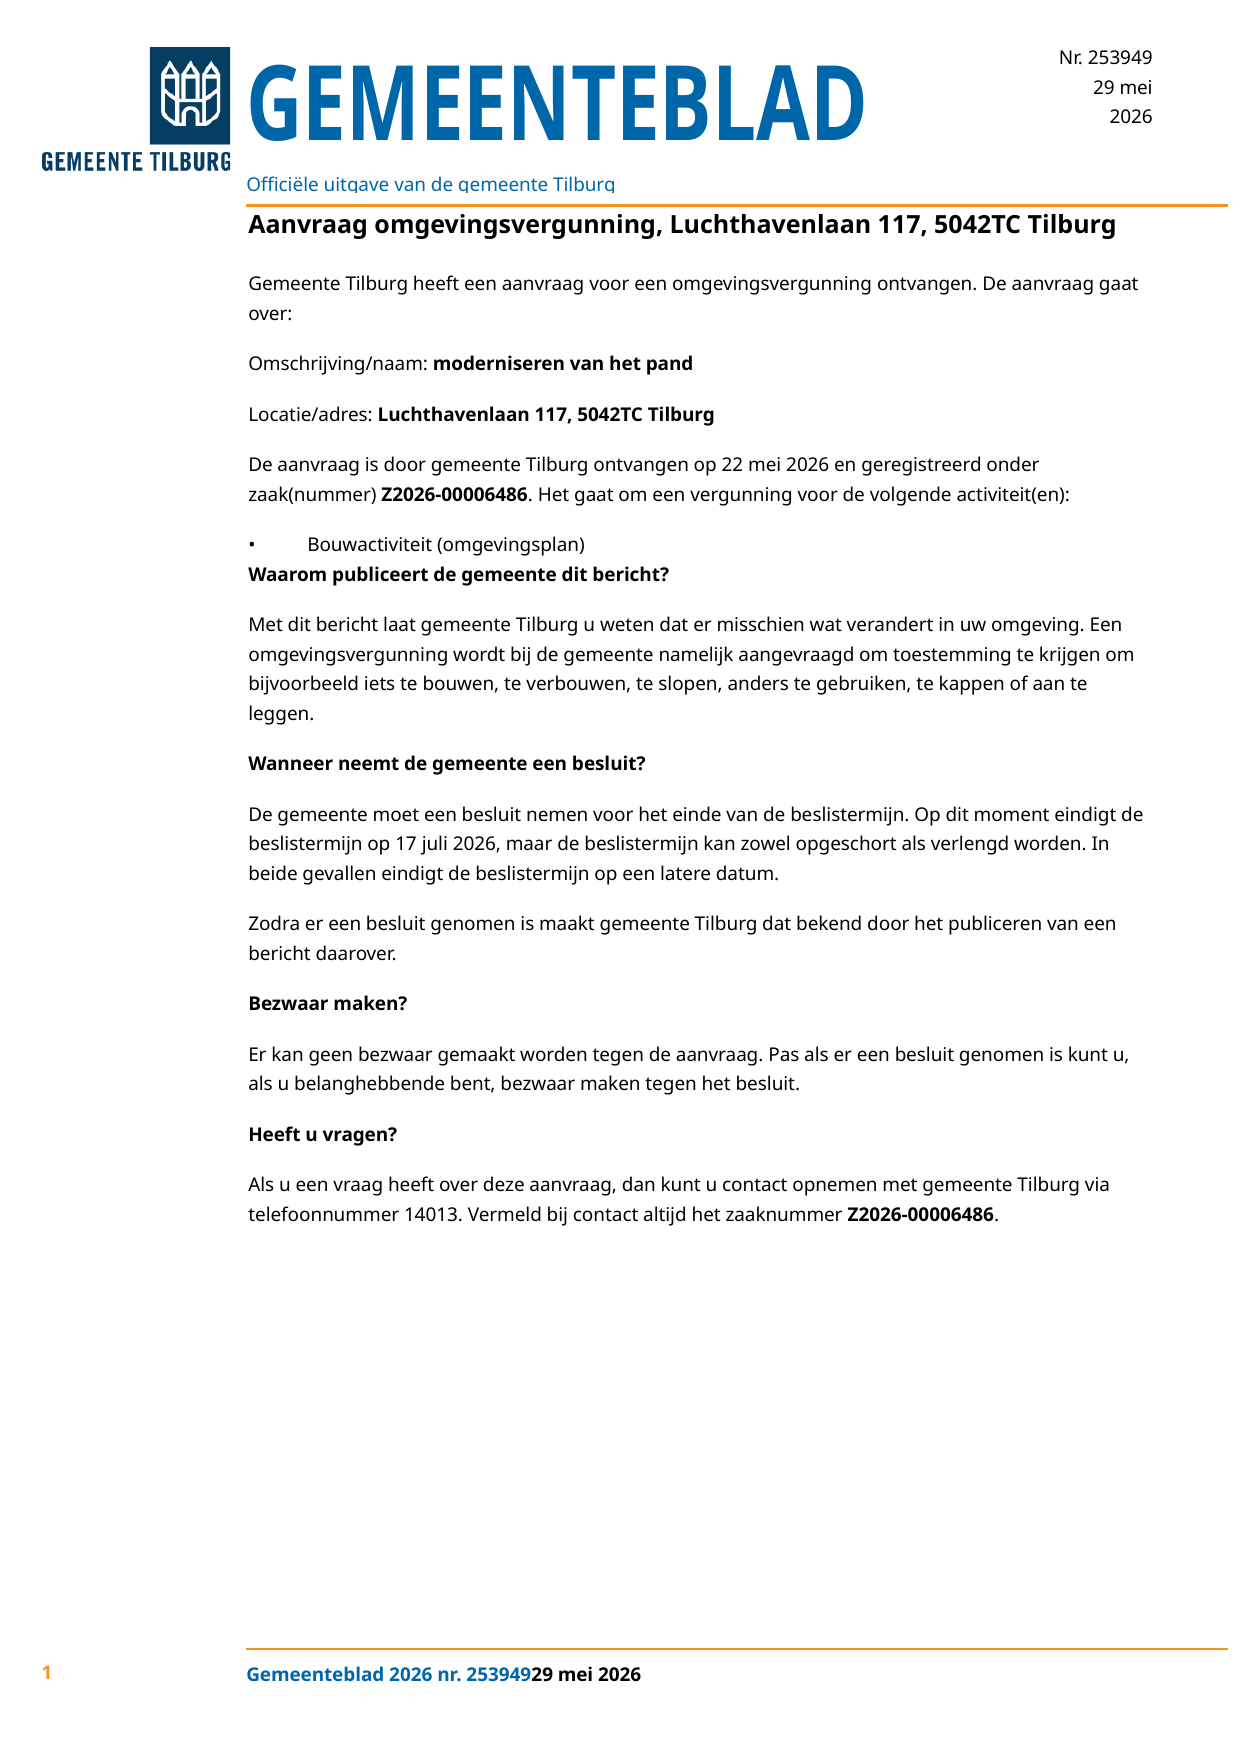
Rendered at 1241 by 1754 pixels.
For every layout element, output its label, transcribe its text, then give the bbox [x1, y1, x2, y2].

text Aanvraag omgevingsvergunning, Luchthavenlaan 117, 5042TC Tilburg [248, 207, 1152, 241]
text Omschrijving/naam: moderniseren van het pand [248, 350, 1152, 376]
text Wanneer neemt de gemeente een besluit? [248, 750, 1152, 776]
text Locatie/adres: Luchthavenlaan 117, 5042TC Tilburg [248, 401, 1152, 426]
text Als u een vraag heeft over deze aanvraag, dan kunt u contact opnemen met gemeente Tilburg via telefoonnummer 14013. Vermeld bij contact altijd het zaaknummer Z2026-00006486. [248, 1171, 1152, 1226]
text Met dit bericht laat gemeente Tilburg u weten dat er misschien wat verandert in uw omgeving. Een omgevingsvergunning wordt bij de gemeente namelijk aangevraagd om toestemming te krijgen om bijvoorbeeld iets te bouwen, te verbouwen, te slopen, anders te gebruiken, te kappen of aan te leggen. [248, 611, 1152, 726]
text Zodra er een besluit genomen is maakt gemeente Tilburg dat bekend door het publiceren van een bericht daarover. [248, 910, 1152, 966]
text Heeft u vragen? [248, 1121, 1152, 1146]
text De gemeente moet een besluit nemen voor het einde van de beslistermijn. Op dit moment eindigt de beslistermijn op 17 juli 2026, maar de beslistermijn kan zowel opgeschort als verlengd worden. In beide gevallen eindigt de beslistermijn op een latere datum. [248, 801, 1152, 886]
list Bouwactiviteit (omgevingsplan) [248, 531, 1152, 557]
picture [41, 47, 231, 172]
text Er kan geen bezwaar gemaakt worden tegen de aanvraag. Pas als er een besluit genomen is kunt u, als u belanghebbende bent, bezwaar maken tegen het besluit. [248, 1041, 1152, 1096]
text De aanvraag is door gemeente Tilburg ontvangen op 22 mei 2026 en geregistreerd onder zaak(nummer) Z2026-00006486. Het gaat om een vergunning voor de volgende activiteit(en): [248, 451, 1152, 506]
text Bezwaar maken? [248, 990, 1152, 1016]
text Waarom publiceert de gemeente dit bericht? [248, 561, 1152, 586]
text Gemeente Tilburg heeft een aanvraag voor een omgevingsvergunning ontvangen. De aanvraag gaat over: [248, 270, 1152, 326]
